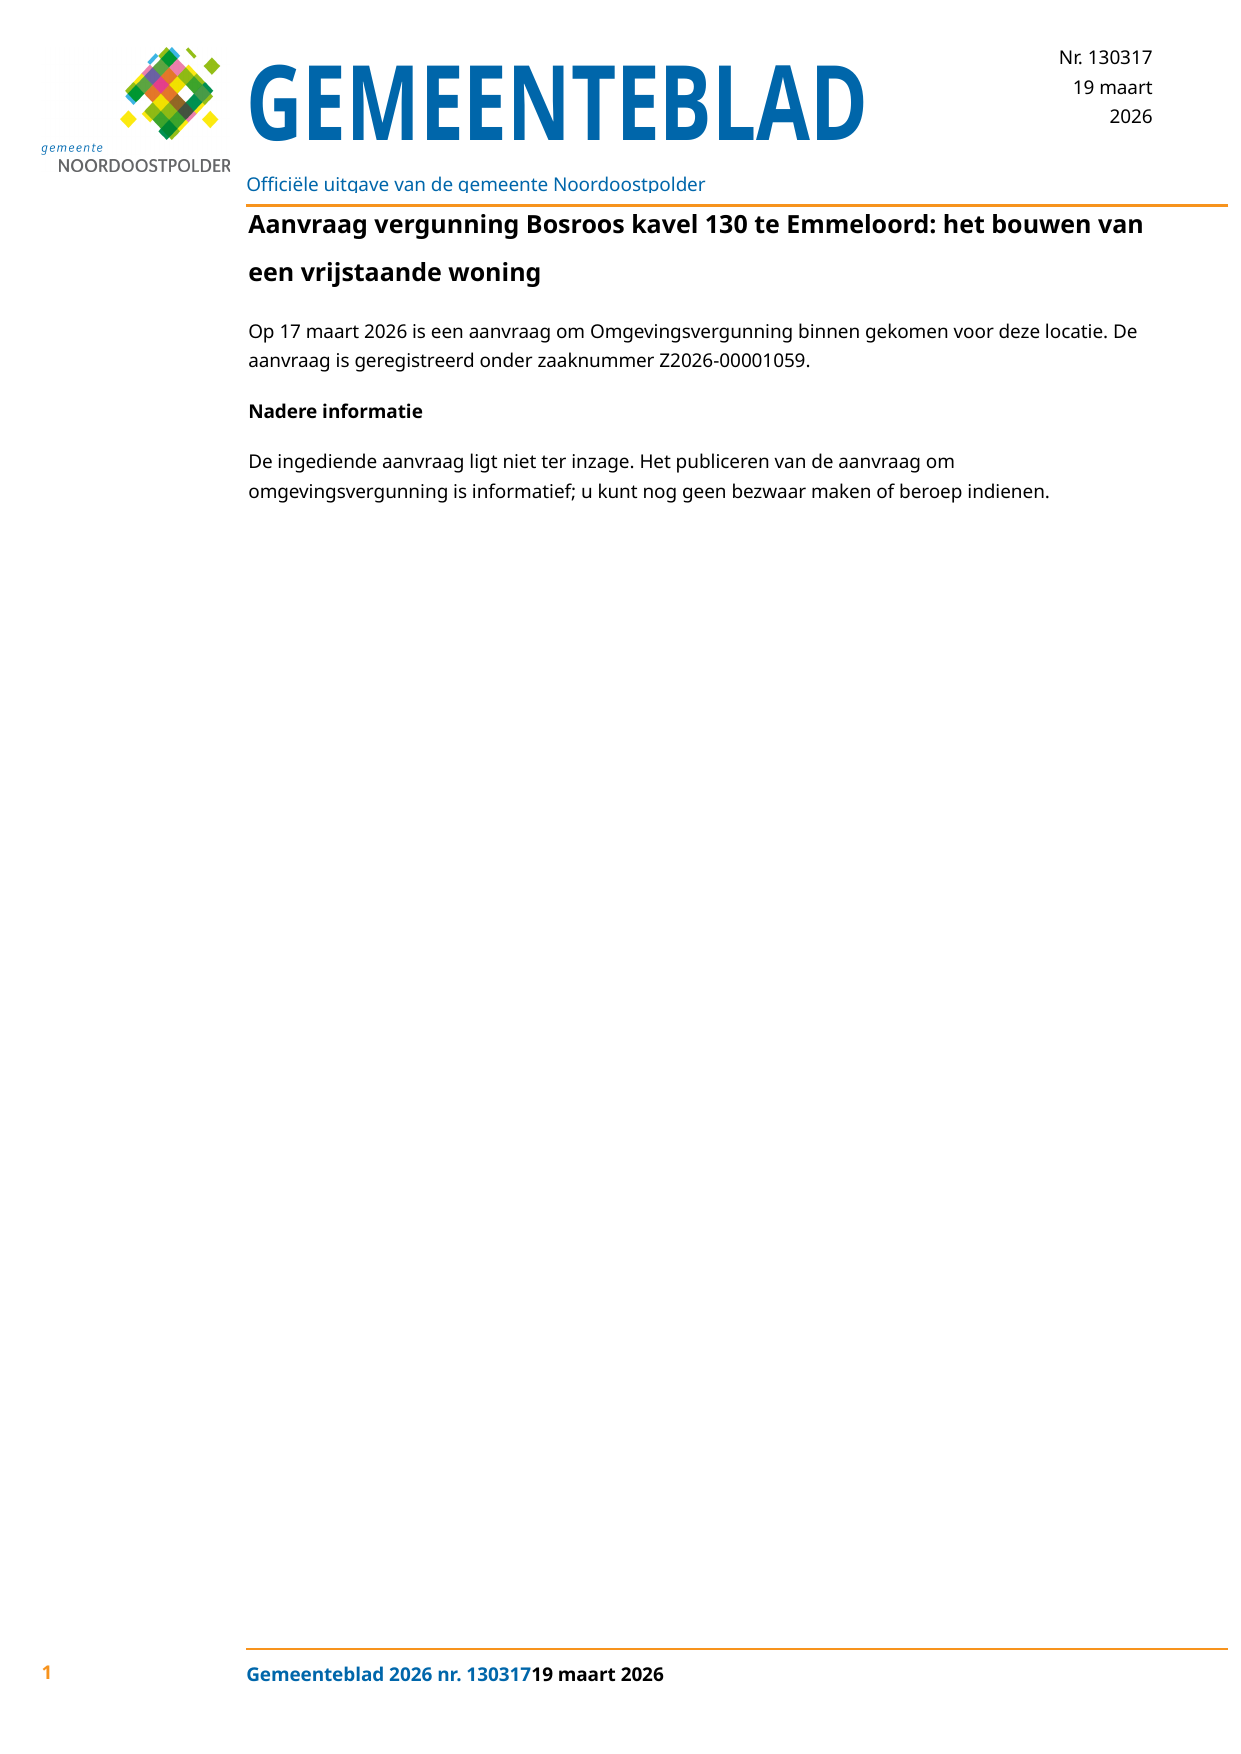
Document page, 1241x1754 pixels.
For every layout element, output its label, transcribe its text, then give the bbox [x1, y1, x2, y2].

text De ingediende aanvraag ligt niet ter inzage. Het publiceren van de aanvraag om omgevingsvergunning is informatief; u kunt nog geen bezwaar maken of beroep indienen. [248, 448, 1152, 504]
text Aanvraag vergunning Bosroos kavel 130 te Emmeloord: het bouwen van een vrijstaande woning [248, 207, 1152, 288]
picture [41, 47, 231, 172]
text Op 17 maart 2026 is een aanvraag om Omgevingsvergunning binnen gekomen voor deze locatie. De aanvraag is geregistreerd onder zaaknummer Z2026-00001059. [248, 318, 1152, 373]
text Nadere informatie [248, 398, 1152, 424]
